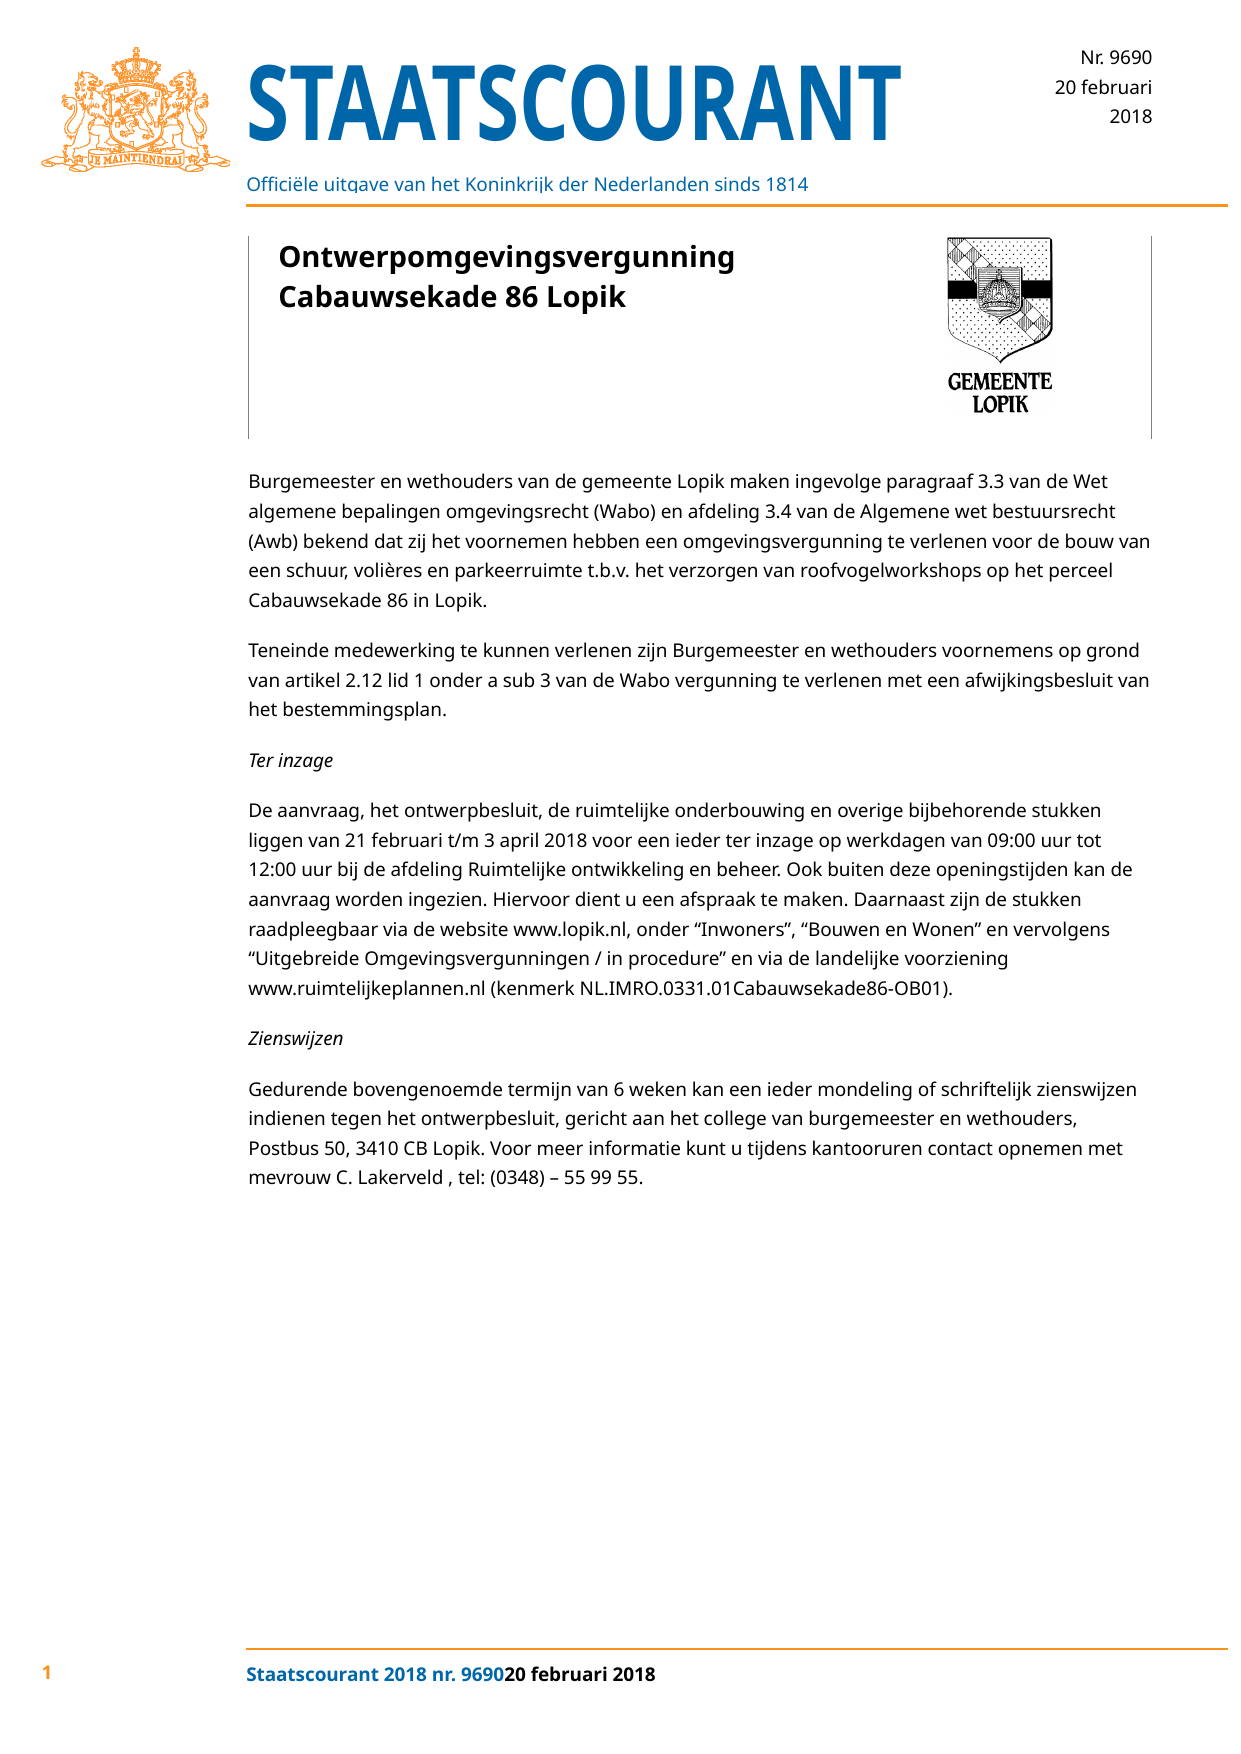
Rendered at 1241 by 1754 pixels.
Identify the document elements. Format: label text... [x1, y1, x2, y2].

table_header [1055, 236, 1151, 413]
text Teneinde medewerking te kunnen verlenen zijn Burgemeester en wethouders voornemens op grond van artikel 2.12 lid 1 onder a sub 3 van de Wabo vergunning te verlenen met een afwijkingsbesluit van het bestemmingsplan. [248, 637, 1152, 722]
table_header [850, 414, 1151, 439]
table_header [850, 236, 946, 413]
table_header Ontwerpomgevingsvergunning Cabauwsekade 86 Lopik [249, 236, 850, 439]
text Zienswijzen [248, 1025, 1152, 1051]
picture [946, 236, 1055, 414]
text Gedurende bovengenoemde termijn van 6 weken kan een ieder mondeling of schriftelijk zienswijzen indienen tegen het ontwerpbesluit, gericht aan het college van burgemeester en wethouders, Postbus 50, 3410 CB Lopik. Voor meer informatie kunt u tijdens kantooruren contact opnemen met mevrouw C. Lakerveld , tel: (0348) – 55 99 55. [248, 1076, 1152, 1190]
text Burgemeester en wethouders van de gemeente Lopik maken ingevolge paragraaf 3.3 van de Wet algemene bepalingen omgevingsrecht (Wabo) en afdeling 3.4 van de Algemene wet bestuursrecht (Awb) bekend dat zij het voornemen hebben een omgevingsvergunning te verlenen voor de bouw van een schuur, volières en parkeerruimte t.b.v. het verzorgen van roofvogelworkshops op het perceel Cabauwsekade 86 in Lopik. [248, 469, 1152, 613]
picture [41, 47, 231, 172]
text Ter inzage [248, 747, 1152, 773]
text De aanvraag, het ontwerpbesluit, de ruimtelijke onderbouwing en overige bijbehorende stukken liggen van 21 februari t/m 3 april 2018 voor een ieder ter inzage op werkdagen van 09:00 uur tot 12:00 uur bij de afdeling Ruimtelijke ontwikkeling en beheer. Ook buiten deze openingstijden kan de aanvraag worden ingezien. Hiervoor dient u een afspraak te maken. Daarnaast zijn de stukken raadpleegbaar via de website www.lopik.nl, onder “Inwoners”, “Bouwen en Wonen” en vervolgens “Uitgebreide Omgevingsvergunningen / in procedure” en via de landelijke voorziening www.ruimtelijkeplannen.nl (kenmerk NL.IMRO.0331.01Cabauwsekade86-OB01). [248, 797, 1152, 1001]
